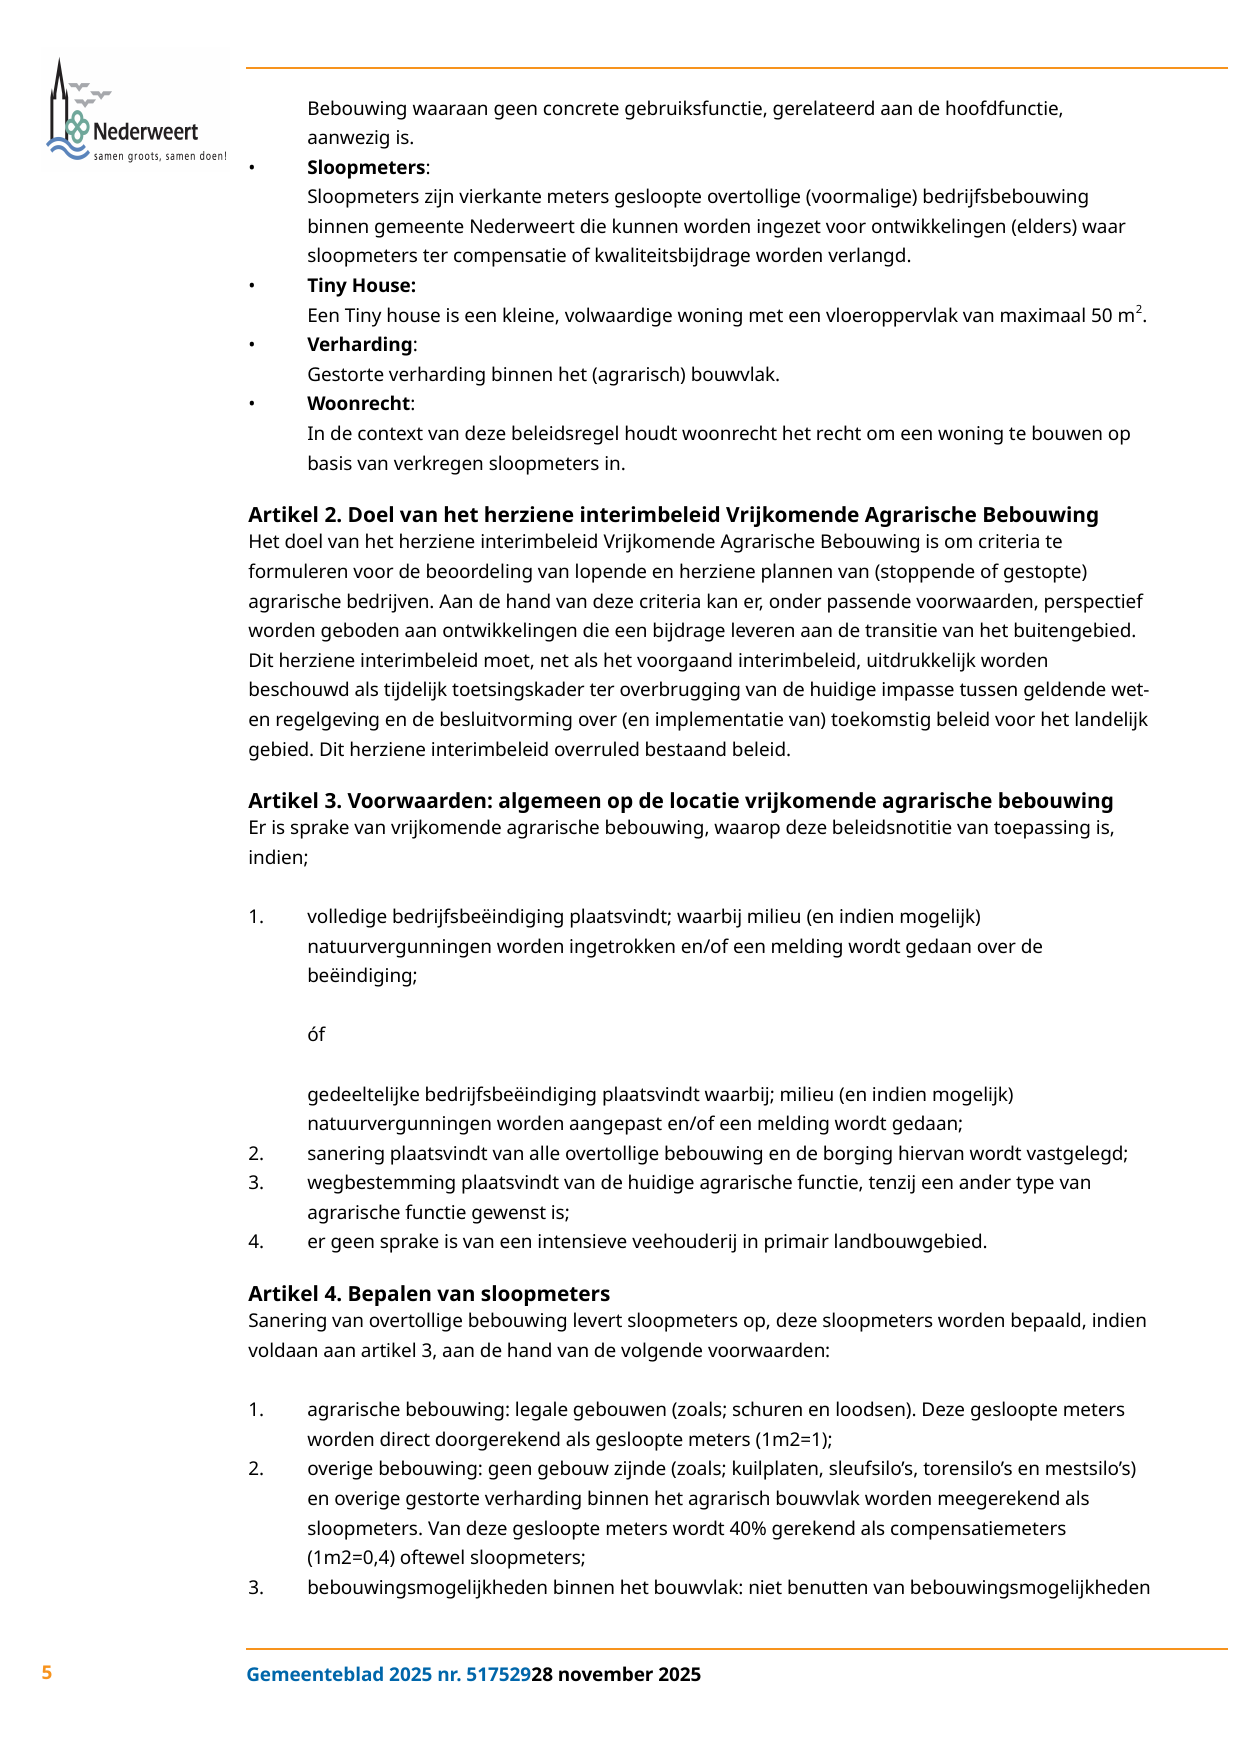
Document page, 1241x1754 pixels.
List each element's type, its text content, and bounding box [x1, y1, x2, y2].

list Bebouwing waaraan geen concrete gebruiksfunctie, gerelateerd aan de hoofdfunctie, aanwezig is. [248, 95, 1152, 150]
list Tiny House: [248, 272, 1152, 298]
text Er is sprake van vrijkomende agrarische bebouwing, waarop deze beleidsnotitie van toepassing is, indien; [248, 814, 1152, 870]
list agrarische bebouwing: legale gebouwen (zoals; schuren en loodsen). Deze gesloopte meters worden direct doorgerekend als gesloopte meters (1m2=1); [248, 1396, 1152, 1452]
list Een Tiny house is een kleine, volwaardige woning met een vloeroppervlak van maximaal 50 m2. [248, 302, 1152, 328]
text Sanering van overtollige bebouwing levert sloopmeters op, deze sloopmeters worden bepaald, indien voldaan aan artikel 3, aan de hand van de volgende voorwaarden: [248, 1308, 1152, 1363]
text Artikel 4. Bepalen van sloopmeters [248, 1279, 1152, 1308]
list wegbestemming plaatsvindt van de huidige agrarische functie, tenzij een ander type van agrarische functie gewenst is; [248, 1169, 1152, 1225]
text Artikel 3. Voorwaarden: algemeen op de locatie vrijkomende agrarische bebouwing [248, 786, 1152, 814]
list volledige bedrijfsbeëindiging plaatsvindt; waarbij milieu (en indien mogelijk) natuurvergunningen worden ingetrokken en/of een melding wordt gedaan over de beëindiging; [248, 903, 1152, 988]
list Sloopmeters zijn vierkante meters gesloopte overtollige (voormalige) bedrijfsbebouwing binnen gemeente Nederweert die kunnen worden ingezet voor ontwikkelingen (elders) waar sloopmeters ter compensatie of kwaliteitsbijdrage worden verlangd. [248, 183, 1152, 268]
list gedeeltelijke bedrijfsbeëindiging plaatsvindt waarbij; milieu (en indien mogelijk) natuurvergunningen worden aangepast en/of een melding wordt gedaan; [248, 1081, 1152, 1136]
list Sloopmeters: [248, 154, 1152, 180]
text Artikel 2. Doel van het herziene interimbeleid Vrijkomende Agrarische Bebouwing [248, 500, 1152, 529]
list In de context van deze beleidsregel houdt woonrecht het recht om een woning te bouwen op basis van verkregen sloopmeters in. [248, 420, 1152, 476]
list overige bebouwing: geen gebouw zijnde (zoals; kuilplaten, sleufsilo’s, torensilo’s en mestsilo’s) en overige gestorte verharding binnen het agrarisch bouwvlak worden meegerekend als sloopmeters. Van deze gesloopte meters wordt 40% gerekend als compensatiemeters (1m2=0,4) oftewel sloopmeters; [248, 1456, 1152, 1570]
list Woonrecht: [248, 391, 1152, 416]
list bebouwingsmogelijkheden binnen het bouwvlak: niet benutten van bebouwingsmogelijkheden [248, 1574, 1152, 1599]
list Gestorte verharding binnen het (agrarisch) bouwvlak. [248, 361, 1152, 387]
list er geen sprake is van een intensieve veehouderij in primair landbouwgebied. [248, 1229, 1152, 1254]
list sanering plaatsvindt van alle overtollige bebouwing en de borging hiervan wordt vastgelegd; [248, 1140, 1152, 1166]
picture [41, 47, 231, 172]
text Het doel van het herziene interimbeleid Vrijkomende Agrarische Bebouwing is om criteria te formuleren voor de beoordeling van lopende en herziene plannen van (stoppende of gestopte) agrarische bedrijven. Aan de hand van deze criteria kan er, onder passende voorwaarden, perspectief worden geboden aan ontwikkelingen die een bijdrage leveren aan de transitie van het buitengebied. Dit herziene interimbeleid moet, net als het voorgaand interimbeleid, uitdrukkelijk worden beschouwd als tijdelijk toetsingskader ter overbrugging van de huidige impasse tussen geldende wet- en regelgeving en de besluitvorming over (en implementatie van) toekomstig beleid voor het landelijk gebied. Dit herziene interimbeleid overruled bestaand beleid. [248, 529, 1152, 761]
list Verharding: [248, 331, 1152, 357]
list óf [248, 1022, 1152, 1047]
